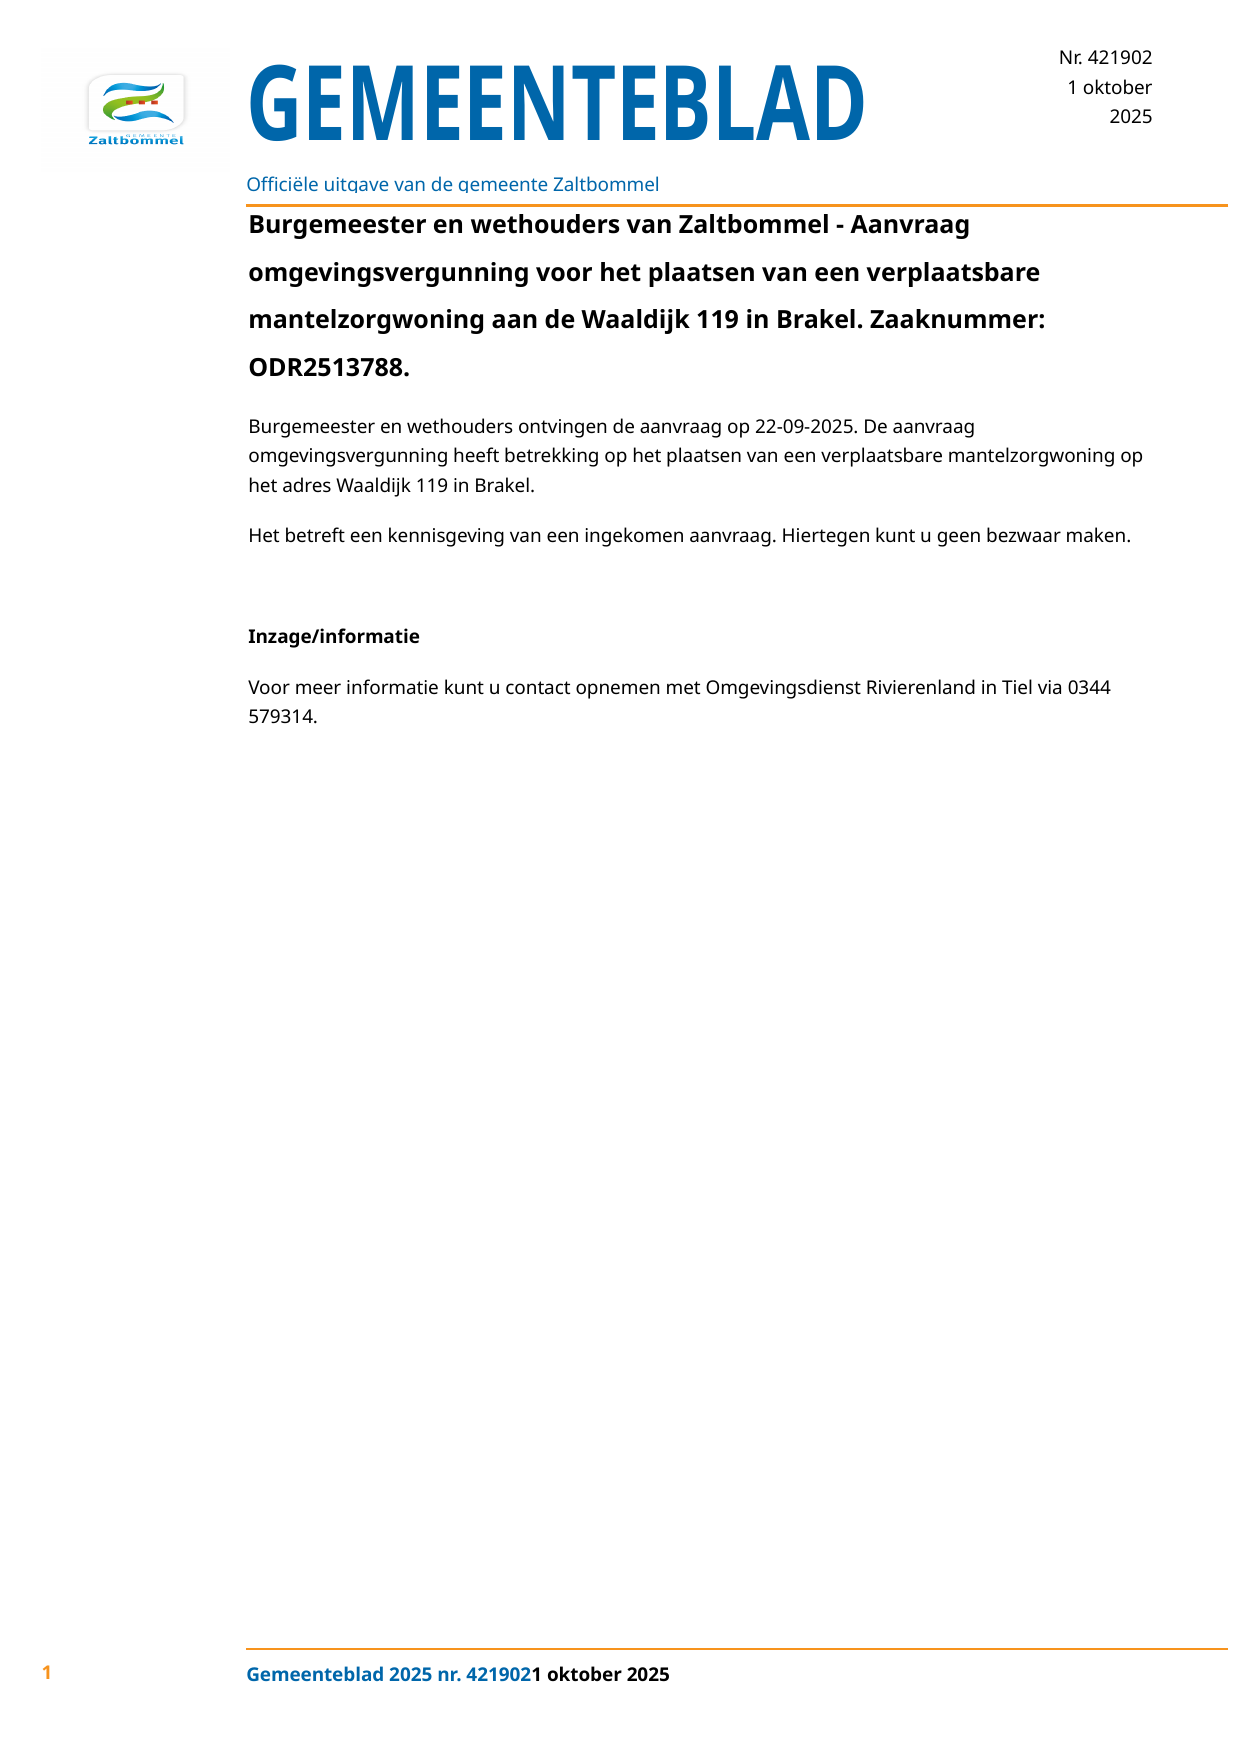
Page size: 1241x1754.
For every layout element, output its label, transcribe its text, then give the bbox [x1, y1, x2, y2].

picture [41, 47, 231, 172]
text Burgemeester en wethouders ontvingen de aanvraag op 22-09-2025. De aanvraag omgevingsvergunning heeft betrekking op het plaatsen van een verplaatsbare mantelzorgwoning op het adres Waaldijk 119 in Brakel. [248, 413, 1152, 498]
text Voor meer informatie kunt u contact opnemen met Omgevingsdienst Rivierenland in Tiel via 0344 579314. [248, 674, 1152, 729]
text Het betreft een kennisgeving van een ingekomen aanvraag. Hiertegen kunt u geen bezwaar maken. [248, 523, 1152, 548]
text Inzage/informatie [248, 623, 1152, 649]
text Burgemeester en wethouders van Zaltbommel - Aanvraag omgevingsvergunning voor het plaatsen van een verplaatsbare mantelzorgwoning aan de Waaldijk 119 in Brakel. Zaaknummer: ODR2513788. [248, 207, 1152, 384]
